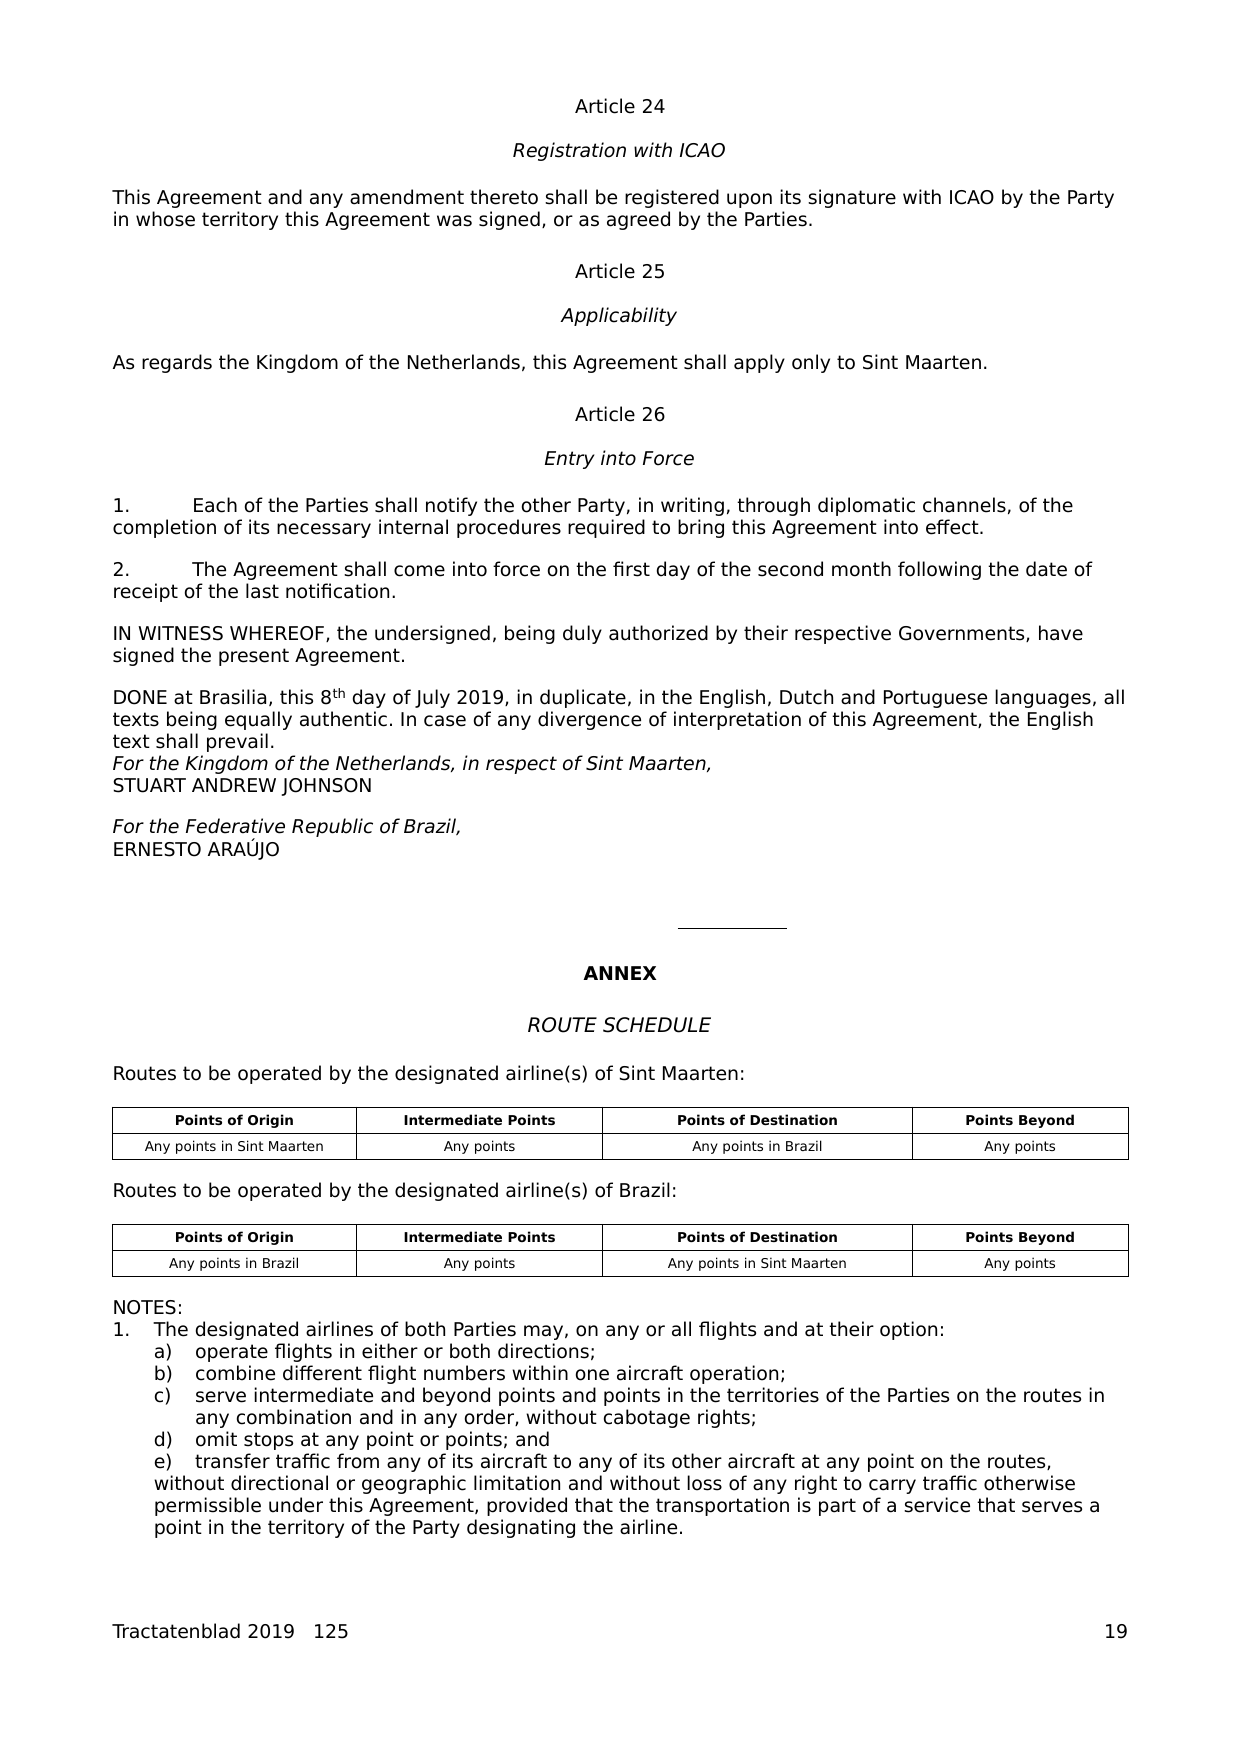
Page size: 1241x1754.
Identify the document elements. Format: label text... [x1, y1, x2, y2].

subtitle ANNEX [112, 962, 1128, 984]
text 1. Each of the Parties shall notify the other Party, in writing, through diplomatic channels, of the completion of its necessary internal procedures required to bring this Agreement into effect. [112, 495, 1128, 539]
text This Agreement and any amendment thereto shall be registered upon its signature with ICAO by the Party in whose territory this Agreement was signed, or as agreed by the Parties. [112, 187, 1128, 231]
text As regards the Kingdom of the Netherlands, this Agreement shall apply only to Sint Maarten. [112, 352, 1128, 374]
table_cell Any points [913, 1251, 1128, 1276]
table_cell Any points [357, 1251, 602, 1276]
subtitle Article 25 Applicability [112, 261, 1128, 327]
text IN WITNESS WHEREOF, the undersigned, being duly authorized by their respective Governments, have signed the present Agreement. [112, 623, 1128, 667]
text without directional or geographic limitation and without loss of any right to carry traffic otherwise permissible under this Agreement, provided that the transportation is part of a service that serves a point in the territory of the Party designating the airline. [153, 1473, 1128, 1539]
table_cell Any points [357, 1134, 602, 1159]
text b) combine different flight numbers within one aircraft operation; [153, 1363, 1128, 1385]
table_header Points Beyond [913, 1225, 1128, 1250]
table_cell Any points in Sint Maarten [603, 1251, 912, 1276]
table_header Points Beyond [913, 1108, 1128, 1133]
table_header Intermediate Points [357, 1108, 602, 1133]
table_cell Any points in Brazil [113, 1251, 356, 1276]
table_header Intermediate Points [357, 1225, 602, 1250]
table_header Points of Destination [603, 1225, 912, 1250]
text Routes to be operated by the designated airline(s) of Brazil: [112, 1180, 1128, 1202]
subtitle ROUTE SCHEDULE [112, 1014, 1128, 1038]
text For the Federative Republic of Brazil, ERNESTO ARAÚJO [112, 816, 1128, 860]
table_header Points of Origin [113, 1108, 356, 1133]
table_cell Any points [913, 1134, 1128, 1159]
text d) omit stops at any point or points; and [153, 1429, 1128, 1451]
text a) operate flights in either or both directions; [153, 1341, 1128, 1363]
text NOTES: [112, 1297, 1128, 1319]
text 1. The designated airlines of both Parties may, on any or all flights and at their option: [112, 1319, 1128, 1341]
text For the Kingdom of the Netherlands, in respect of Sint Maarten, STUART ANDREW JOHNSON [112, 752, 1128, 796]
subtitle Article 26 Entry into Force [112, 404, 1128, 470]
text e) transfer traffic from any of its aircraft to any of its other aircraft at any point on the routes, [153, 1451, 1128, 1473]
table_cell Any points in Sint Maarten [113, 1134, 356, 1159]
table_cell Any points in Brazil [603, 1134, 912, 1159]
text DONE at Brasilia, this 8th day of July 2019, in duplicate, in the English, Dutch and Portuguese languages, all texts being equally authentic. In case of any divergence of interpretation of this Agreement, the English text shall prevail. [112, 687, 1128, 752]
text c) serve intermediate and beyond points and points in the territories of the Parties on the routes in any combination and in any order, without cabotage rights; [153, 1385, 1128, 1429]
table_header Points of Origin [113, 1225, 356, 1250]
subtitle Article 24 Registration with ICAO [112, 96, 1128, 162]
table_header Points of Destination [603, 1108, 912, 1133]
text 2. The Agreement shall come into force on the first day of the second month following the date of receipt of the last notification. [112, 559, 1128, 603]
text Routes to be operated by the designated airline(s) of Sint Maarten: [112, 1063, 1128, 1085]
